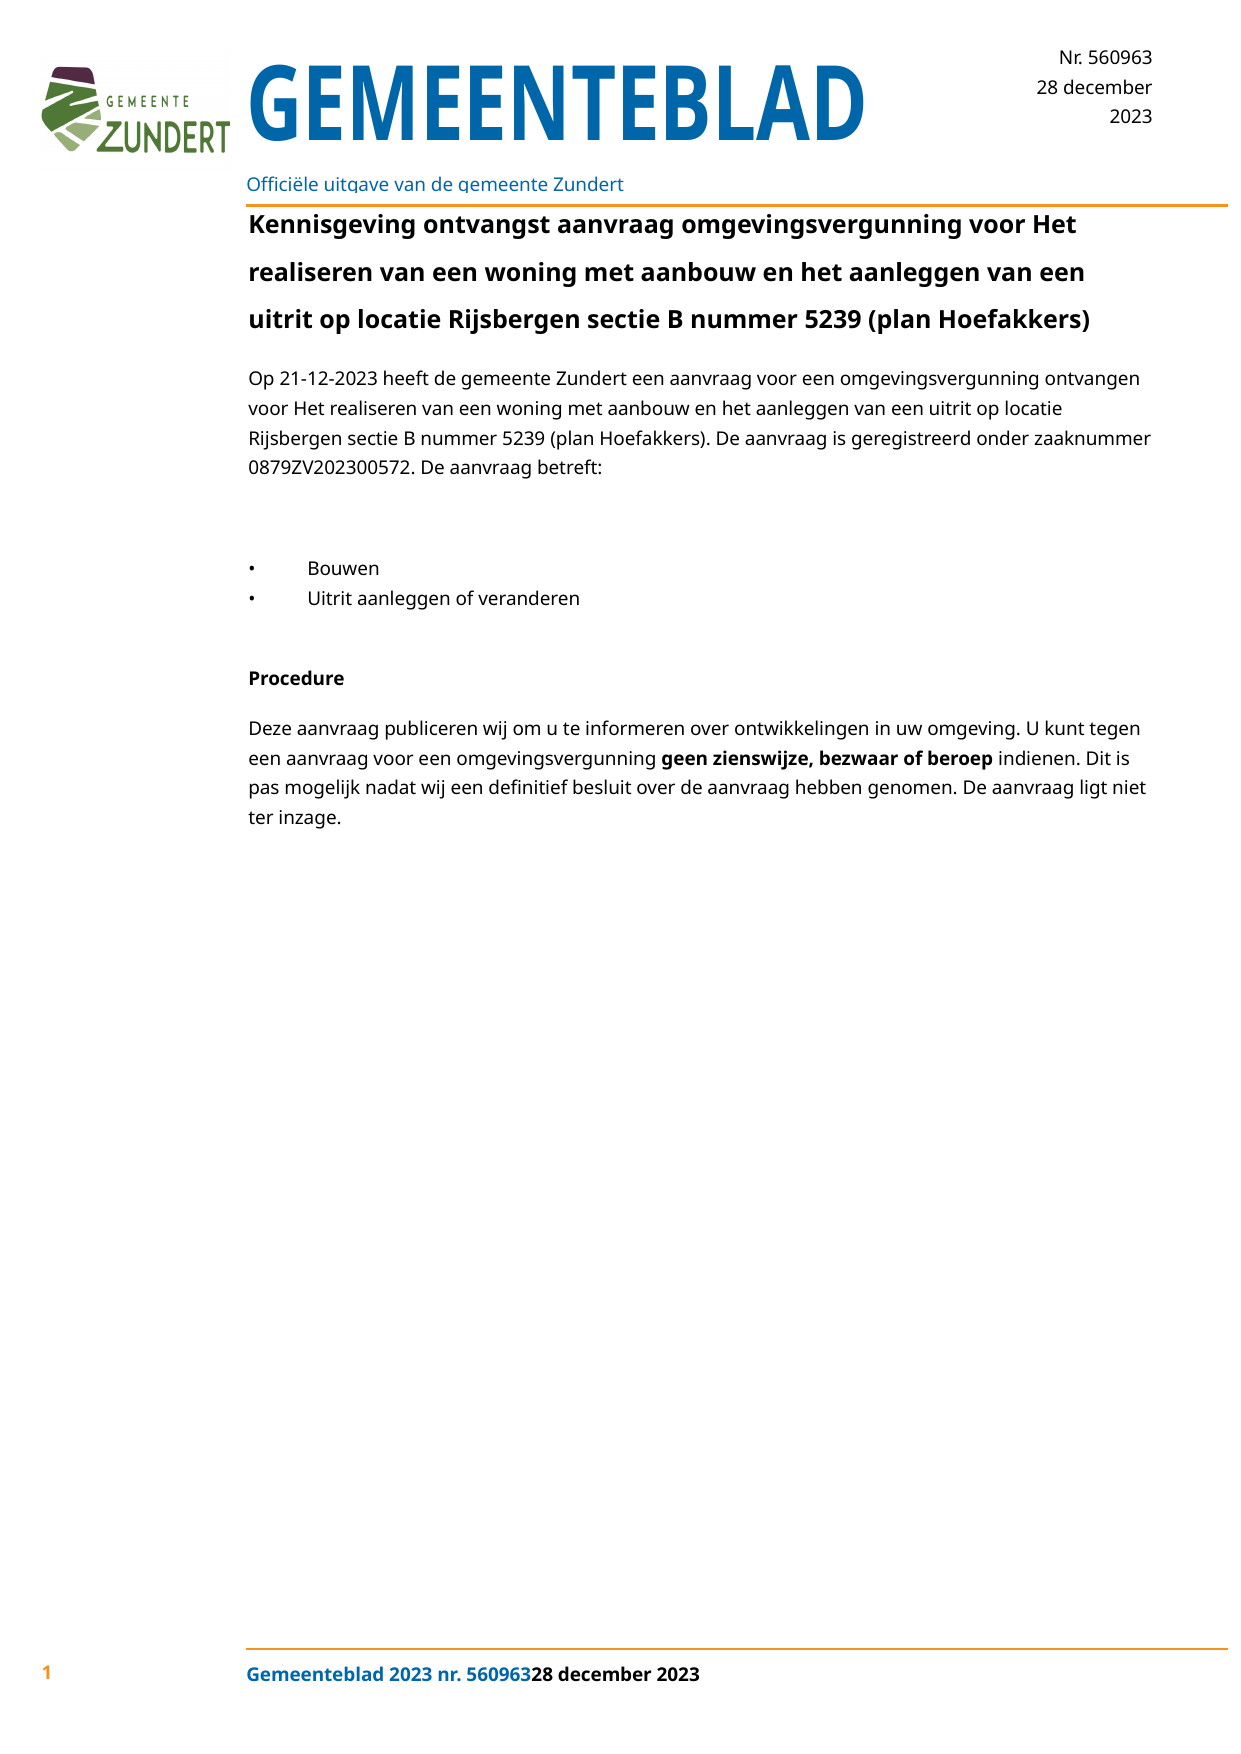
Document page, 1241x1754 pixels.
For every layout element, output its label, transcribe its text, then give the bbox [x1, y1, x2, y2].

text Procedure [248, 665, 1152, 690]
list Bouwen [248, 555, 1152, 581]
text Kennisgeving ontvangst aanvraag omgevingsvergunning voor Het realiseren van een woning met aanbouw en het aanleggen van een uitrit op locatie Rijsbergen sectie B nummer 5239 (plan Hoefakkers) [248, 207, 1152, 336]
picture [41, 47, 231, 172]
text Deze aanvraag publiceren wij om u te informeren over ontwikkelingen in uw omgeving. U kunt tegen een aanvraag voor een omgevingsvergunning geen zienswijze, bezwaar of beroep indienen. Dit is pas mogelijk nadat wij een definitief besluit over de aanvraag hebben genomen. De aanvraag ligt niet ter inzage. [248, 715, 1152, 829]
text Op 21-12-2023 heeft de gemeente Zundert een aanvraag voor een omgevingsvergunning ontvangen voor Het realiseren van een woning met aanbouw en het aanleggen van een uitrit op locatie Rijsbergen sectie B nummer 5239 (plan Hoefakkers). De aanvraag is geregistreerd onder zaaknummer 0879ZV202300572. De aanvraag betreft: [248, 366, 1152, 480]
list Uitrit aanleggen of veranderen [248, 585, 1152, 610]
